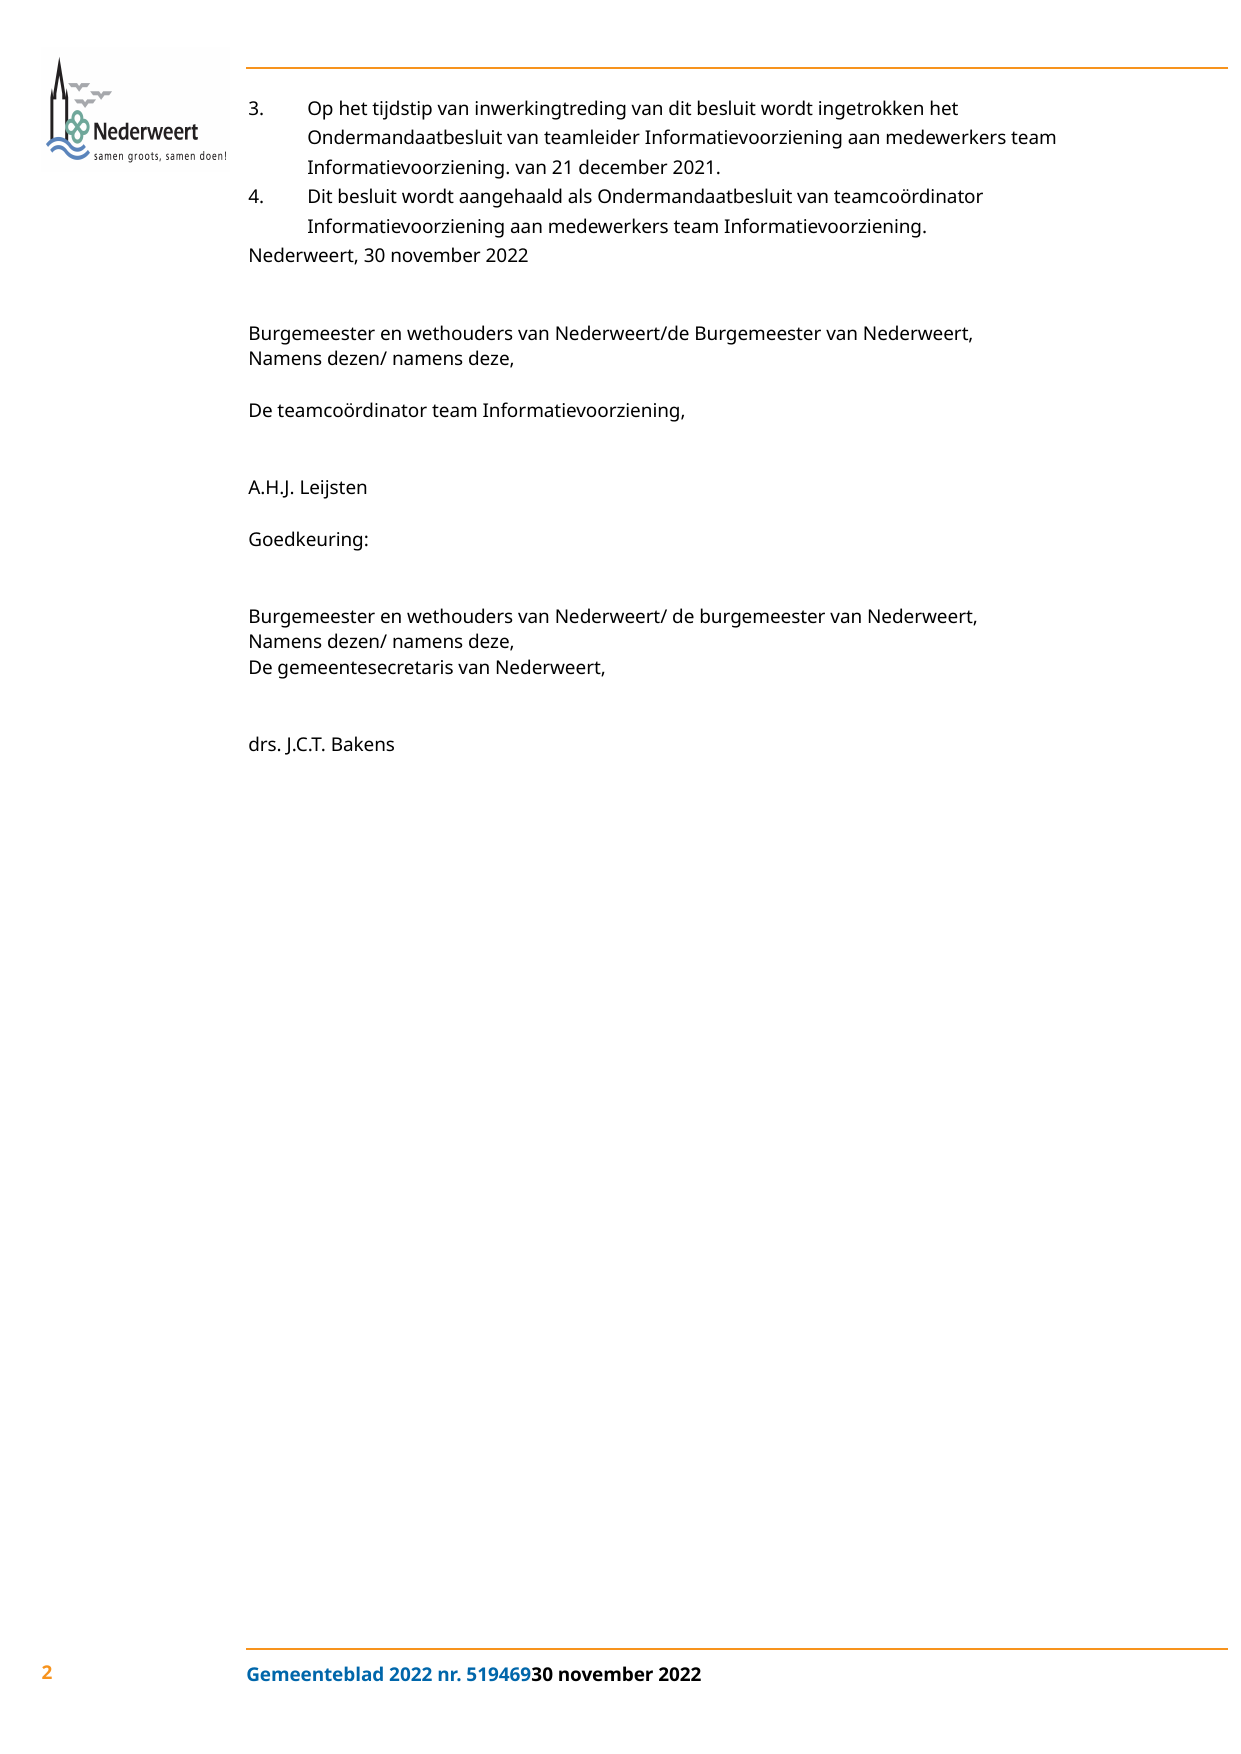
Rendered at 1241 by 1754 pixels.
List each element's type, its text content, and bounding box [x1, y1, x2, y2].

text Burgemeester en wethouders van Nederweert/de Burgemeester van Nederweert, [248, 320, 1152, 346]
text Namens dezen/ namens deze, [248, 346, 1152, 371]
text Goedkeuring: [248, 526, 1152, 551]
text A.H.J. Leijsten [248, 474, 1152, 500]
text Nederweert, 30 november 2022 [248, 243, 1152, 268]
text Burgemeester en wethouders van Nederweert/ de burgemeester van Nederweert, [248, 603, 1152, 629]
text Namens dezen/ namens deze, [248, 629, 1152, 654]
text De gemeentesecretaris van Nederweert, [248, 654, 1152, 680]
list Dit besluit wordt aangehaald als Ondermandaatbesluit van teamcoördinator Informatievoorziening aan medewerkers team Informatievoorziening. [248, 183, 1152, 239]
picture [41, 47, 231, 172]
text drs. J.C.T. Bakens [248, 732, 1152, 757]
list Op het tijdstip van inwerkingtreding van dit besluit wordt ingetrokken het Ondermandaatbesluit van teamleider Informatievoorziening aan medewerkers team Informatievoorziening. van 21 december 2021. [248, 95, 1152, 180]
text De teamcoördinator team Informatievoorziening, [248, 397, 1152, 423]
